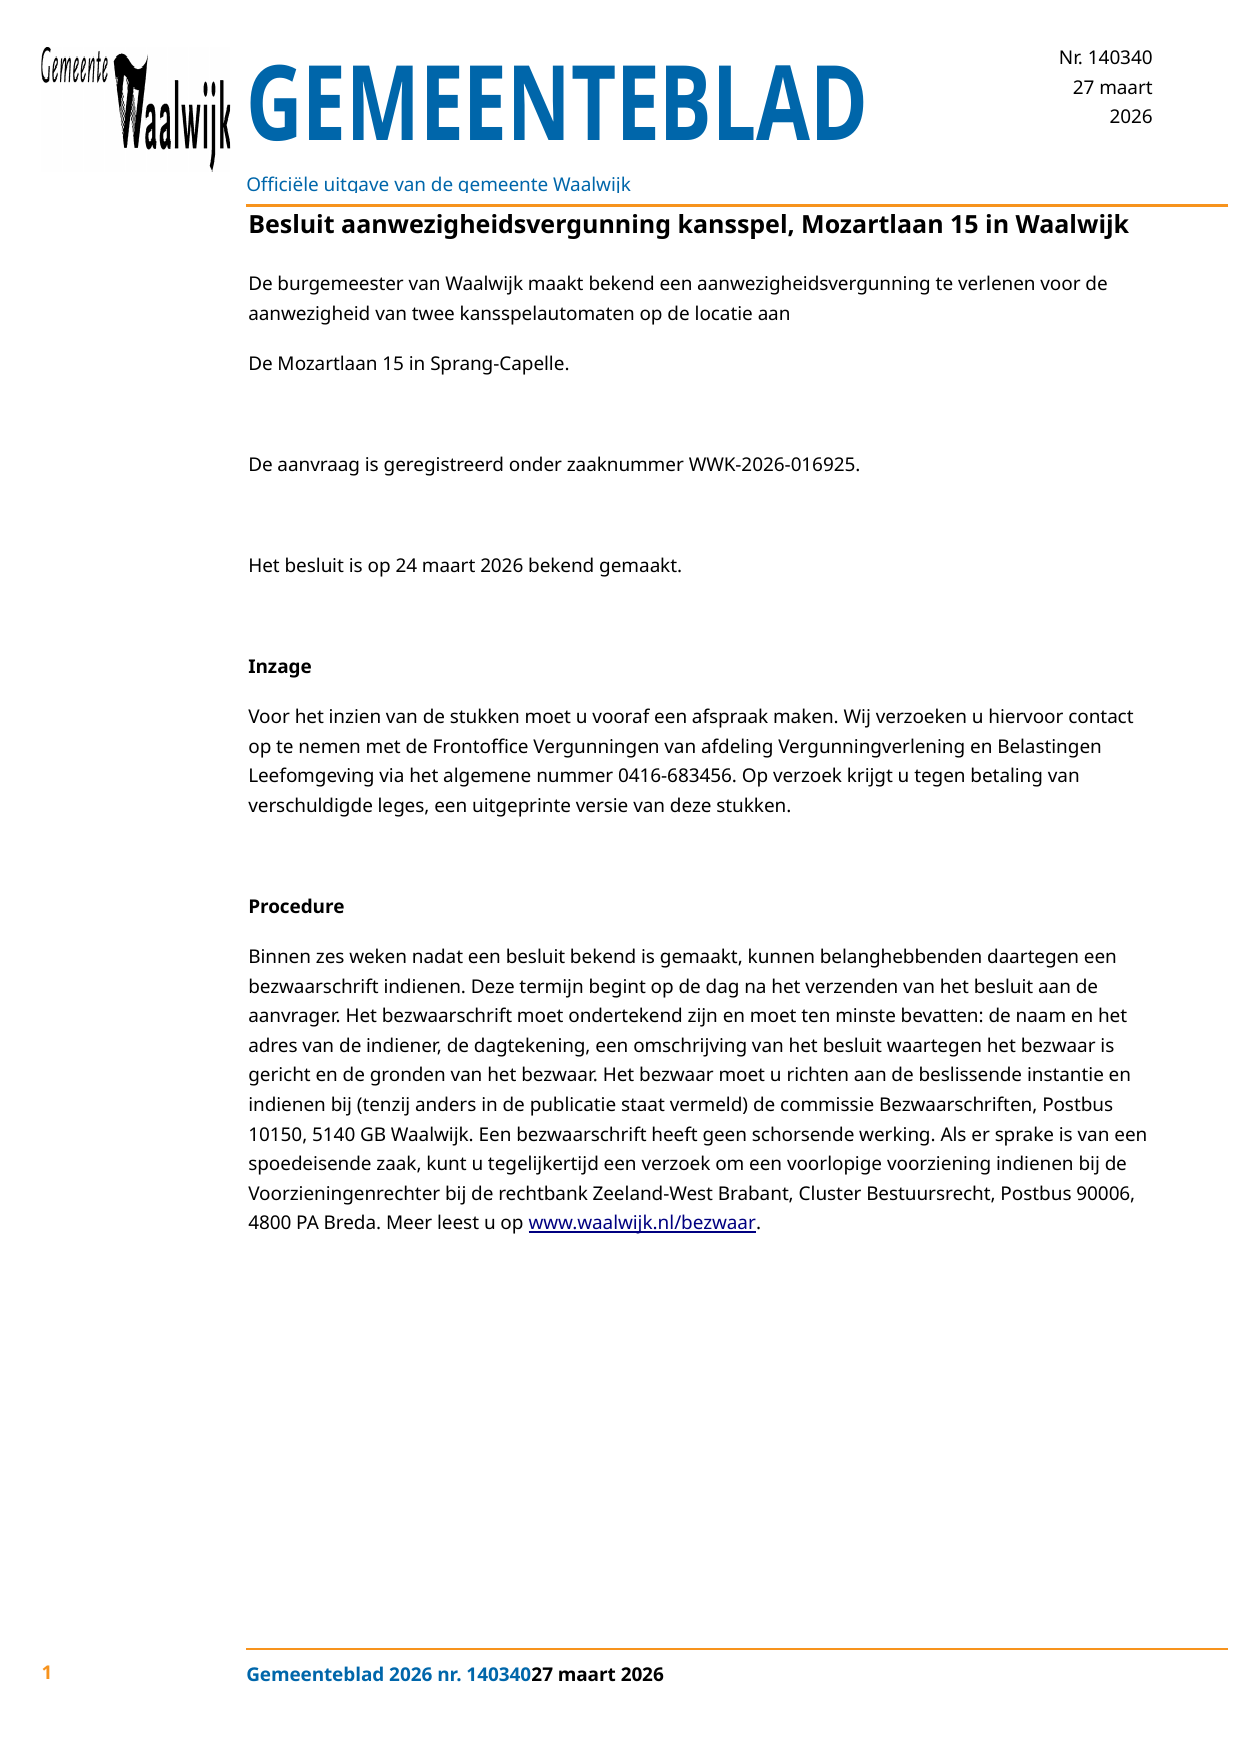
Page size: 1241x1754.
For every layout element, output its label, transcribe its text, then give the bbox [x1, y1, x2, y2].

text Het besluit is op 24 maart 2026 bekend gemaakt. [248, 552, 1152, 578]
text Voor het inzien van de stukken moet u vooraf een afspraak maken. Wij verzoeken u hiervoor contact op te nemen met de Frontoffice Vergunningen van afdeling Vergunningverlening en Belastingen Leefomgeving via het algemene nummer 0416-683456. Op verzoek krijgt u tegen betaling van verschuldigde leges, een uitgeprinte versie van deze stukken. [248, 703, 1152, 818]
picture [41, 47, 231, 172]
text Binnen zes weken nadat een besluit bekend is gemaakt, kunnen belanghebbenden daartegen een bezwaarschrift indienen. Deze termijn begint op de dag na het verzenden van het besluit aan de aanvrager. Het bezwaarschrift moet ondertekend zijn en moet ten minste bevatten: de naam en het adres van de indiener, de dagtekening, een omschrijving van het besluit waartegen het bezwaar is gericht en de gronden van het bezwaar. Het bezwaar moet u richten aan de beslissende instantie en indienen bij (tenzij anders in de publicatie staat vermeld) de commissie Bezwaarschriften, Postbus 10150, 5140 GB Waalwijk. Een bezwaarschrift heeft geen schorsende werking. Als er sprake is van een spoedeisende zaak, kunt u tegelijkertijd een verzoek om een voorlopige voorziening indienen bij de Voorzieningenrechter bij de rechtbank Zeeland-West Brabant, Cluster Bestuursrecht, Postbus 90006, 4800 PA Breda. Meer leest u op www.waalwijk.nl/bezwaar. [248, 943, 1152, 1235]
text De burgemeester van Waalwijk maakt bekend een aanwezigheidsvergunning te verlenen voor de aanwezigheid van twee kansspelautomaten op de locatie aan [248, 270, 1152, 326]
text De Mozartlaan 15 in Sprang-Capelle. [248, 350, 1152, 376]
text De aanvraag is geregistreerd onder zaaknummer WWK-2026-016925. [248, 451, 1152, 477]
text Besluit aanwezigheidsvergunning kansspel, Mozartlaan 15 in Waalwijk [248, 207, 1152, 241]
text Procedure [248, 893, 1152, 918]
text Inzage [248, 653, 1152, 678]
